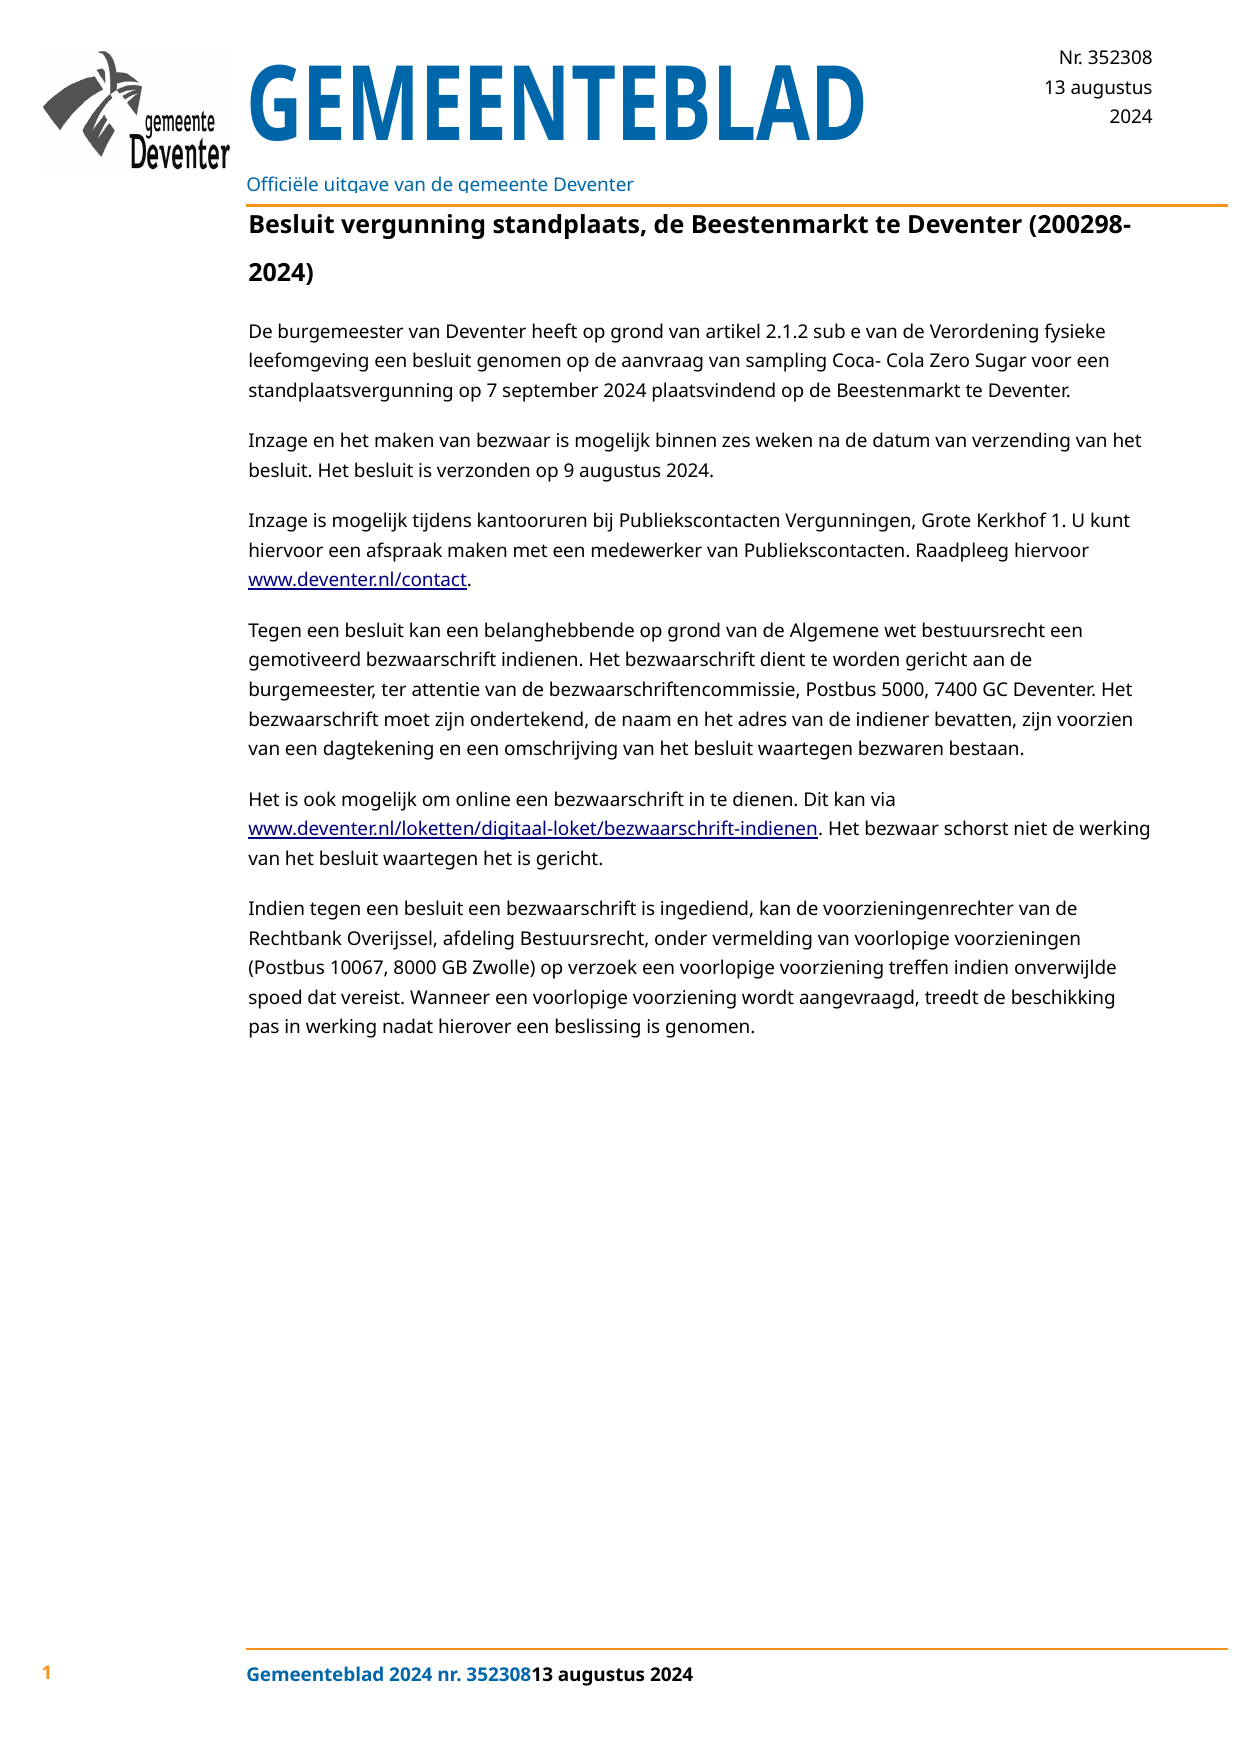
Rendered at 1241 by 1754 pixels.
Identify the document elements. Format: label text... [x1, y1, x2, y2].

text De burgemeester van Deventer heeft op grond van artikel 2.1.2 sub e van de Verordening fysieke leefomgeving een besluit genomen op de aanvraag van sampling Coca- Cola Zero Sugar voor een standplaatsvergunning op 7 september 2024 plaatsvindend op de Beestenmarkt te Deventer. [248, 318, 1152, 403]
text Inzage is mogelijk tijdens kantooruren bij Publiekscontacten Vergunningen, Grote Kerkhof 1. U kunt hiervoor een afspraak maken met een medewerker van Publiekscontacten. Raadpleeg hiervoor www.deventer.nl/contact. [248, 507, 1152, 592]
text Het is ook mogelijk om online een bezwaarschrift in te dienen. Dit kan via www.deventer.nl/loketten/digitaal-loket/bezwaarschrift-indienen. Het bezwaar schorst niet de werking van het besluit waartegen het is gericht. [248, 786, 1152, 871]
text Indien tegen een besluit een bezwaarschrift is ingediend, kan de voorzieningenrechter van de Rechtbank Overijssel, afdeling Bestuursrecht, onder vermelding van voorlopige voorzieningen (Postbus 10067, 8000 GB Zwolle) op verzoek een voorlopige voorziening treffen indien onverwijlde spoed dat vereist. Wanneer een voorlopige voorziening wordt aangevraagd, treedt de beschikking pas in werking nadat hierover een beslissing is genomen. [248, 895, 1152, 1039]
text Inzage en het maken van bezwaar is mogelijk binnen zes weken na de datum van verzending van het besluit. Het besluit is verzonden op 9 augustus 2024. [248, 427, 1152, 483]
picture [41, 47, 231, 172]
text Tegen een besluit kan een belanghebbende op grond van de Algemene wet bestuursrecht een gemotiveerd bezwaarschrift indienen. Het bezwaarschrift dient te worden gericht aan de burgemeester, ter attentie van de bezwaarschriftencommissie, Postbus 5000, 7400 GC Deventer. Het bezwaarschrift moet zijn ondertekend, de naam en het adres van de indiener bevatten, zijn voorzien van een dagtekening en een omschrijving van het besluit waartegen bezwaren bestaan. [248, 617, 1152, 761]
text Besluit vergunning standplaats, de Beestenmarkt te Deventer (200298-2024) [248, 207, 1152, 288]
